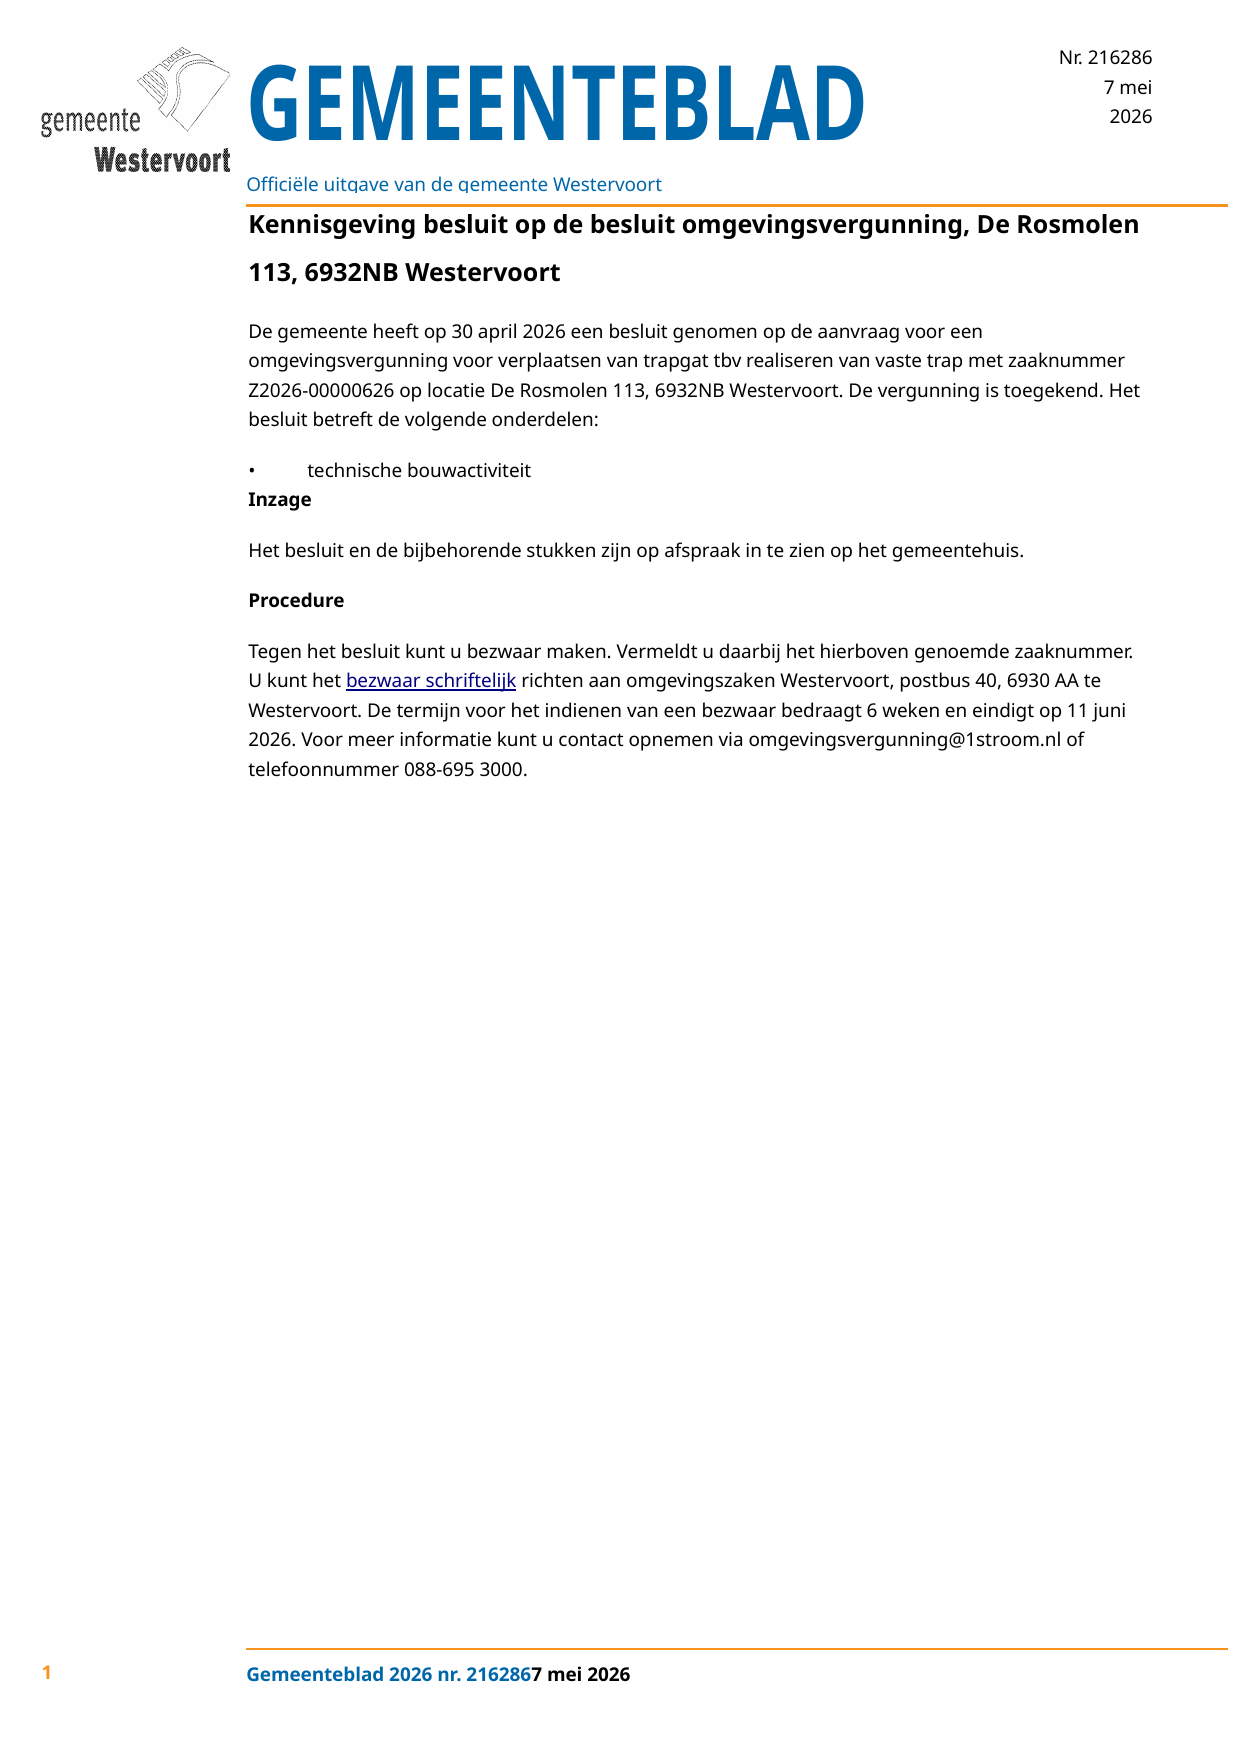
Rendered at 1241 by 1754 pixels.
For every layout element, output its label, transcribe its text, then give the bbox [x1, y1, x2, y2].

picture [41, 47, 231, 172]
text De gemeente heeft op 30 april 2026 een besluit genomen op de aanvraag voor een omgevingsvergunning voor verplaatsen van trapgat tbv realiseren van vaste trap met zaaknummer Z2026-00000626 op locatie De Rosmolen 113, 6932NB Westervoort. De vergunning is toegekend. Het besluit betreft de volgende onderdelen: [248, 318, 1152, 432]
text Inzage [248, 487, 1152, 512]
text Tegen het besluit kunt u bezwaar maken. Vermeldt u daarbij het hierboven genoemde zaaknummer. U kunt het bezwaar schriftelijk richten aan omgevingszaken Westervoort, postbus 40, 6930 AA te Westervoort. De termijn voor het indienen van een bezwaar bedraagt 6 weken en eindigt op 11 juni 2026. Voor meer informatie kunt u contact opnemen via omgevingsvergunning@1stroom.nl of telefoonnummer 088-695 3000. [248, 638, 1152, 782]
text Procedure [248, 587, 1152, 613]
list technische bouwactiviteit [248, 457, 1152, 483]
text Kennisgeving besluit op de besluit omgevingsvergunning, De Rosmolen 113, 6932NB Westervoort [248, 207, 1152, 288]
text Het besluit en de bijbehorende stukken zijn op afspraak in te zien op het gemeentehuis. [248, 537, 1152, 563]
